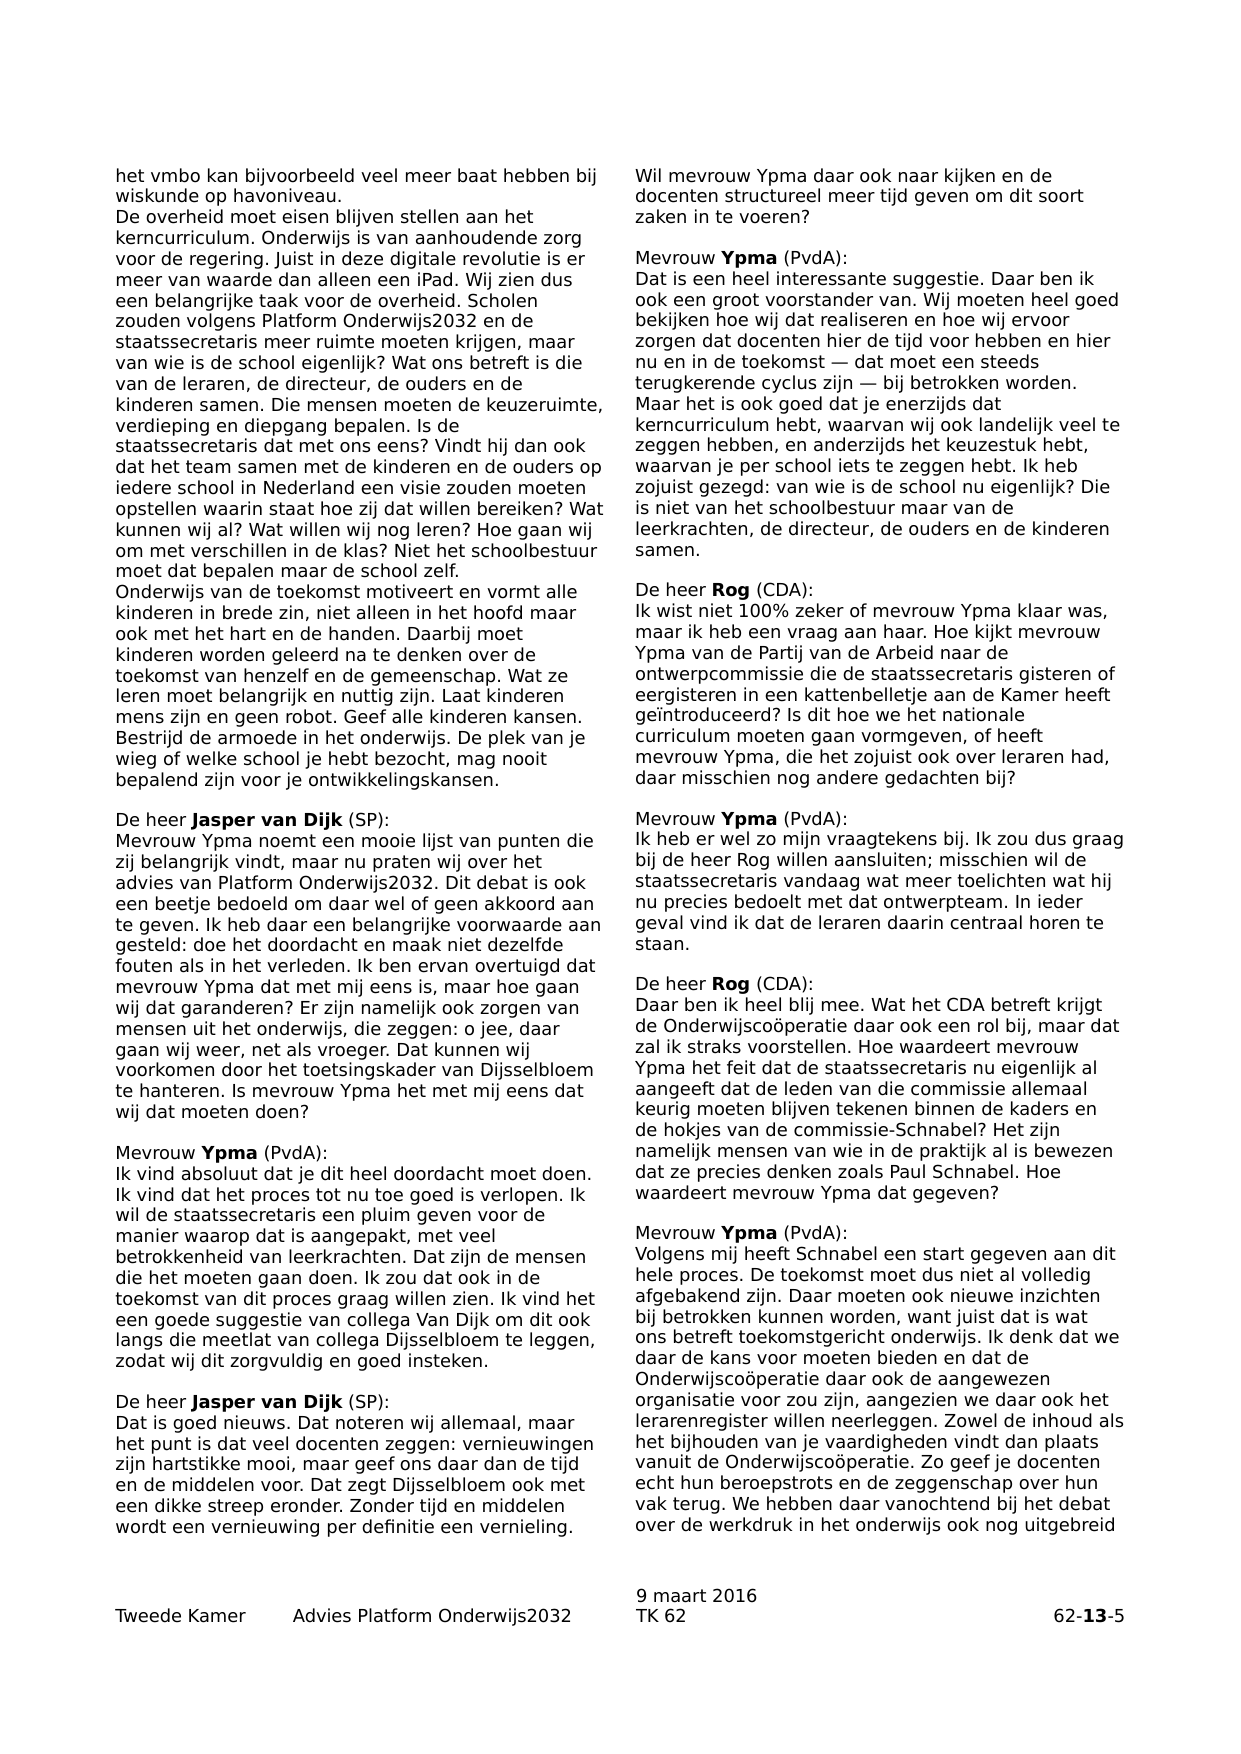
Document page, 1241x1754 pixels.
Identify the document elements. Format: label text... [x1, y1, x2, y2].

text Mevrouw Ypma (PvdA): [635, 1223, 1125, 1244]
text De heer Jasper van Dijk (SP): [115, 810, 605, 831]
text De heer Rog (CDA): [635, 580, 1125, 601]
text het vmbo kan bijvoorbeeld veel meer baat hebben bij wiskunde op havoniveau. [115, 165, 605, 207]
text Wil mevrouw Ypma daar ook naar kijken en de docenten structureel meer tijd geven om dit soort zaken in te voeren? [635, 165, 1125, 228]
text Ik heb er wel zo mijn vraagtekens bij. Ik zou dus graag bij de heer Rog willen aansluiten; misschien wil de staatssecretaris vandaag wat meer toelichten wat hij nu precies bedoelt met dat ontwerpteam. In ieder geval vind ik dat de leraren daarin centraal horen te staan. [635, 829, 1125, 954]
text Daar ben ik heel blij mee. Wat het CDA betreft krijgt de Onderwijscoöperatie daar ook een rol bij, maar dat zal ik straks voorstellen. Hoe waardeert mevrouw Ypma het feit dat de staatssecretaris nu eigenlijk al aangeeft dat de leden van die commissie allemaal keurig moeten blijven tekenen binnen de kaders en de hokjes van de commissie-Schnabel? Het zijn namelijk mensen van wie in de praktijk al is bewezen dat ze precies denken zoals Paul Schnabel. Hoe waardeert mevrouw Ypma dat gegeven? [635, 995, 1125, 1203]
text De overheid moet eisen blijven stellen aan het kerncurriculum. Onderwijs is van aanhoudende zorg voor de regering. Juist in deze digitale revolutie is er meer van waarde dan alleen een iPad. Wij zien dus een belangrijke taak voor de overheid. Scholen zouden volgens Platform Onderwijs2032 en de staatssecretaris meer ruimte moeten krijgen, maar van wie is de school eigenlijk? Wat ons betreft is die van de leraren, de directeur, de ouders en de kinderen samen. Die mensen moeten de keuzeruimte, verdieping en diepgang bepalen. Is de staatssecretaris dat met ons eens? Vindt hij dan ook dat het team samen met de kinderen en de ouders op iedere school in Nederland een visie zouden moeten opstellen waarin staat hoe zij dat willen bereiken? Wat kunnen wij al? Wat willen wij nog leren? Hoe gaan wij om met verschillen in de klas? Niet het schoolbestuur moet dat bepalen maar de school zelf. [115, 207, 605, 582]
text Ik vind absoluut dat je dit heel doordacht moet doen. Ik vind dat het proces tot nu toe goed is verlopen. Ik wil de staatssecretaris een pluim geven voor de manier waarop dat is aangepakt, met veel betrokkenheid van leerkrachten. Dat zijn de mensen die het moeten gaan doen. Ik zou dat ook in de toekomst van dit proces graag willen zien. Ik vind het een goede suggestie van collega Van Dijk om dit ook langs die meetlat van collega Dijsselbloem te leggen, zodat wij dit zorgvuldig en goed insteken. [115, 1163, 605, 1372]
text De heer Rog (CDA): [635, 974, 1125, 995]
text Mevrouw Ypma (PvdA): [115, 1143, 605, 1163]
text Mevrouw Ypma (PvdA): [635, 248, 1125, 268]
text Onderwijs van de toekomst motiveert en vormt alle kinderen in brede zin, niet alleen in het hoofd maar ook met het hart en de handen. Daarbij moet kinderen worden geleerd na te denken over de toekomst van henzelf en de gemeenschap. Wat ze leren moet belangrijk en nuttig zijn. Laat kinderen mens zijn en geen robot. Geef alle kinderen kansen. Bestrijd de armoede in het onderwijs. De plek van je wieg of welke school je hebt bezocht, mag nooit bepalend zijn voor je ontwikkelingskansen. [115, 582, 605, 790]
text Dat is een heel interessante suggestie. Daar ben ik ook een groot voorstander van. Wij moeten heel goed bekijken hoe wij dat realiseren en hoe wij ervoor zorgen dat docenten hier de tijd voor hebben en hier nu en in de toekomst — dat moet een steeds terugkerende cyclus zijn — bij betrokken worden. Maar het is ook goed dat je enerzijds dat kerncurriculum hebt, waarvan wij ook landelijk veel te zeggen hebben, en anderzijds het keuzestuk hebt, waarvan je per school iets te zeggen hebt. Ik heb zojuist gezegd: van wie is de school nu eigenlijk? Die is niet van het schoolbestuur maar van de leerkrachten, de directeur, de ouders en de kinderen samen. [635, 268, 1125, 560]
text Ik wist niet 100% zeker of mevrouw Ypma klaar was, maar ik heb een vraag aan haar. Hoe kijkt mevrouw Ypma van de Partij van de Arbeid naar de ontwerpcommissie die de staatssecretaris gisteren of eergisteren in een kattenbelletje aan de Kamer heeft geïntroduceerd? Is dit hoe we het nationale curriculum moeten gaan vormgeven, of heeft mevrouw Ypma, die het zojuist ook over leraren had, daar misschien nog andere gedachten bij? [635, 601, 1125, 788]
text De heer Jasper van Dijk (SP): [115, 1392, 605, 1412]
text Volgens mij heeft Schnabel een start gegeven aan dit hele proces. De toekomst moet dus niet al volledig afgebakend zijn. Daar moeten ook nieuwe inzichten bij betrokken kunnen worden, want juist dat is wat ons betreft toekomstgericht onderwijs. Ik denk dat we daar de kans voor moeten bieden en dat de Onderwijscoöperatie daar ook de aangewezen organisatie voor zou zijn, aangezien we daar ook het lerarenregister willen neerleggen. Zowel de inhoud als het bijhouden van je vaardigheden vindt dan plaats vanuit de Onderwijscoöperatie. Zo geef je docenten echt hun beroepstrots en de zeggenschap over hun vak terug. We hebben daar vanochtend bij het debat over de werkdruk in het onderwijs ook nog uitgebreid [635, 1244, 1125, 1536]
text Dat is goed nieuws. Dat noteren wij allemaal, maar het punt is dat veel docenten zeggen: vernieuwingen zijn hartstikke mooi, maar geef ons daar dan de tijd en de middelen voor. Dat zegt Dijsselbloem ook met een dikke streep eronder. Zonder tijd en middelen wordt een vernieuwing per definitie een vernieling. [115, 1412, 605, 1537]
text Mevrouw Ypma (PvdA): [635, 808, 1125, 829]
text Mevrouw Ypma noemt een mooie lijst van punten die zij belangrijk vindt, maar nu praten wij over het advies van Platform Onderwijs2032. Dit debat is ook een beetje bedoeld om daar wel of geen akkoord aan te geven. Ik heb daar een belangrijke voorwaarde aan gesteld: doe het doordacht en maak niet dezelfde fouten als in het verleden. Ik ben ervan overtuigd dat mevrouw Ypma dat met mij eens is, maar hoe gaan wij dat garanderen? Er zijn namelijk ook zorgen van mensen uit het onderwijs, die zeggen: o jee, daar gaan wij weer, net als vroeger. Dat kunnen wij voorkomen door het toetsingskader van Dijsselbloem te hanteren. Is mevrouw Ypma het met mij eens dat wij dat moeten doen? [115, 831, 605, 1123]
